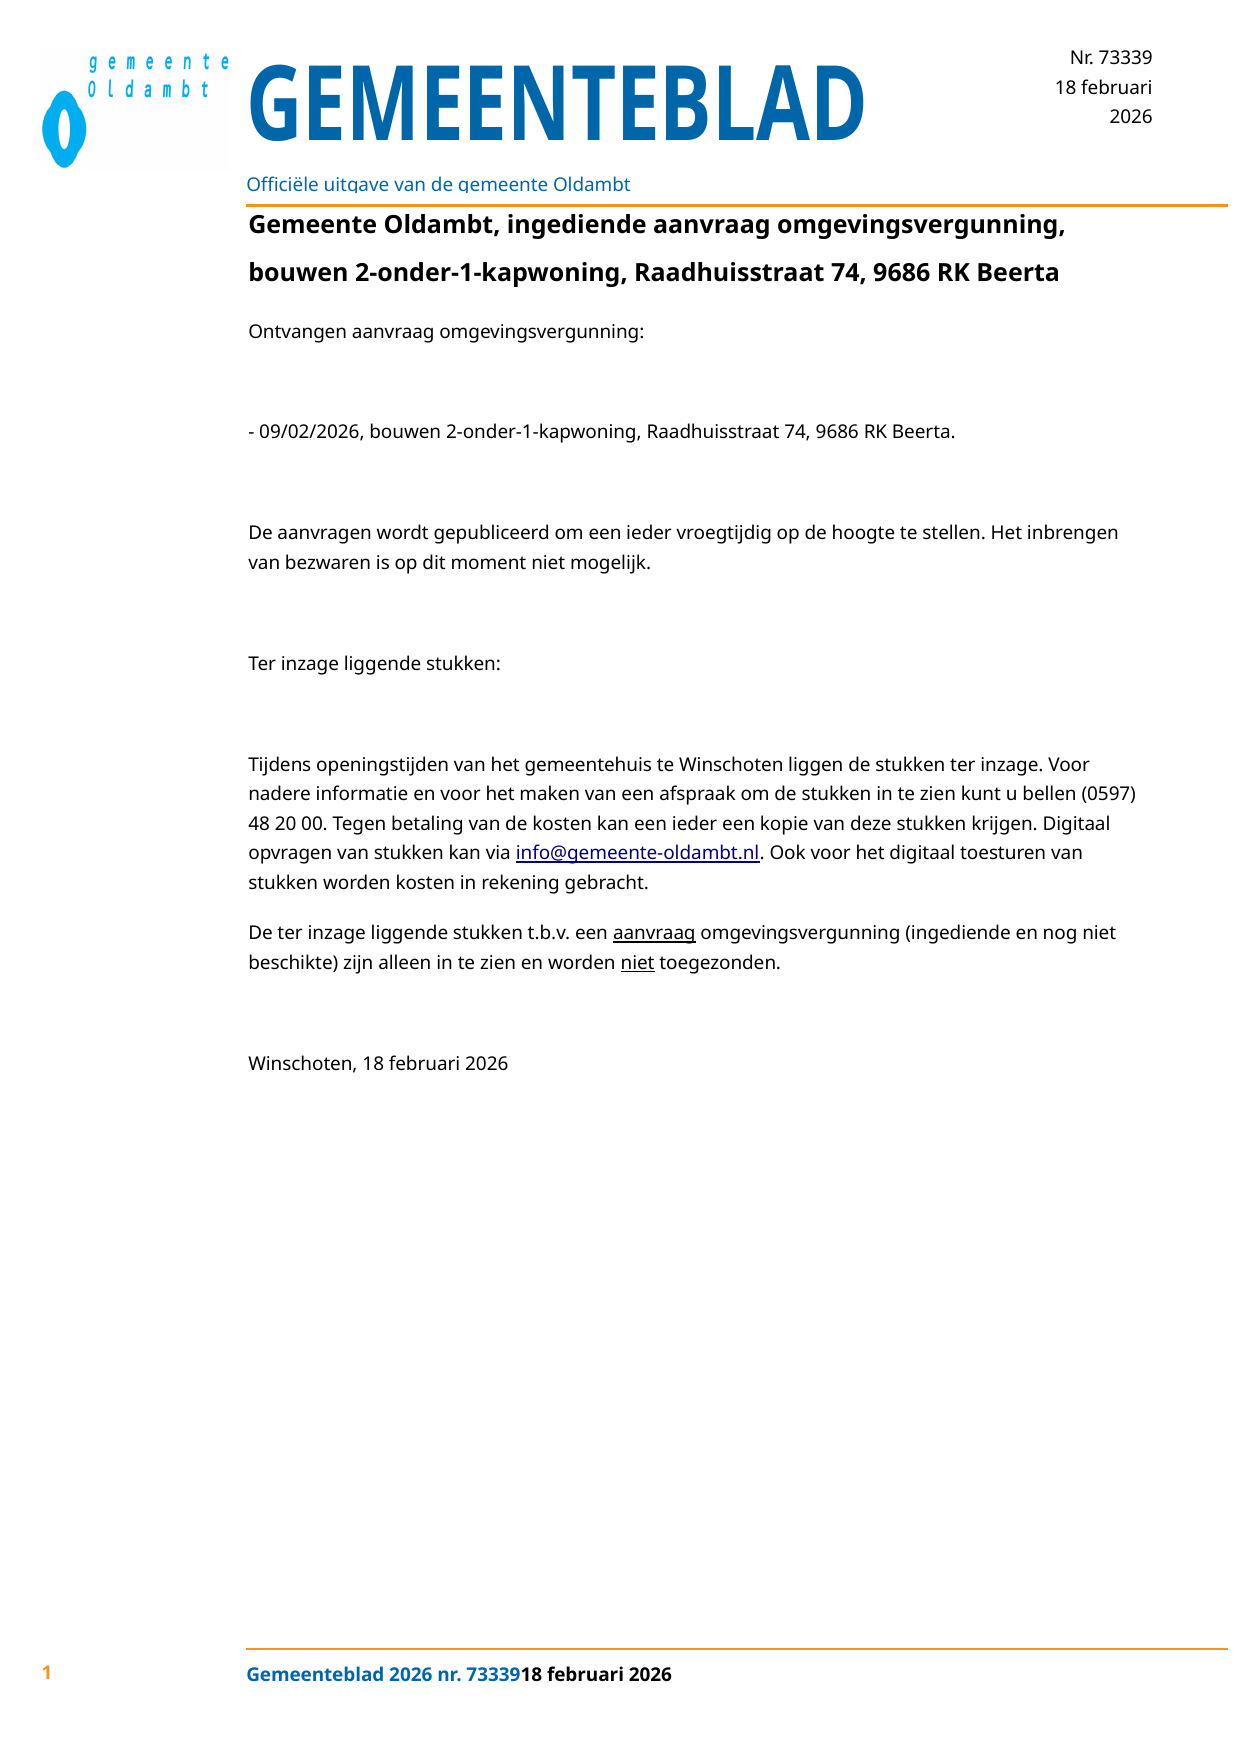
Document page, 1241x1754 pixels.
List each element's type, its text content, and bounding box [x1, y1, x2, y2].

text Gemeente Oldambt, ingediende aanvraag omgevingsvergunning, bouwen 2-onder-1-kapwoning, Raadhuisstraat 74, 9686 RK Beerta [248, 207, 1152, 288]
picture [41, 47, 231, 172]
text De ter inzage liggende stukken t.b.v. een aanvraag omgevingsvergunning (ingediende en nog niet beschikte) zijn alleen in te zien en worden niet toegezonden. [248, 919, 1152, 975]
text De aanvragen wordt gepubliceerd om een ieder vroegtijdig op de hoogte te stellen. Het inbrengen van bezwaren is op dit moment niet mogelijk. [248, 519, 1152, 575]
text Tijdens openingstijden van het gemeentehuis te Winschoten liggen de stukken ter inzage. Voor nadere informatie en voor het maken van een afspraak om de stukken in te zien kunt u bellen (0597) 48 20 00. Tegen betaling van de kosten kan een ieder een kopie van deze stukken krijgen. Digitaal opvragen van stukken kan via info@gemeente-oldambt.nl. Ook voor het digitaal toesturen van stukken worden kosten in rekening gebracht. [248, 751, 1152, 895]
text Ontvangen aanvraag omgevingsvergunning: [248, 318, 1152, 344]
text Ter inzage liggende stukken: [248, 650, 1152, 676]
text Winschoten, 18 februari 2026 [248, 1050, 1152, 1076]
text - 09/02/2026, bouwen 2-onder-1-kapwoning, Raadhuisstraat 74, 9686 RK Beerta. [248, 419, 1152, 444]
